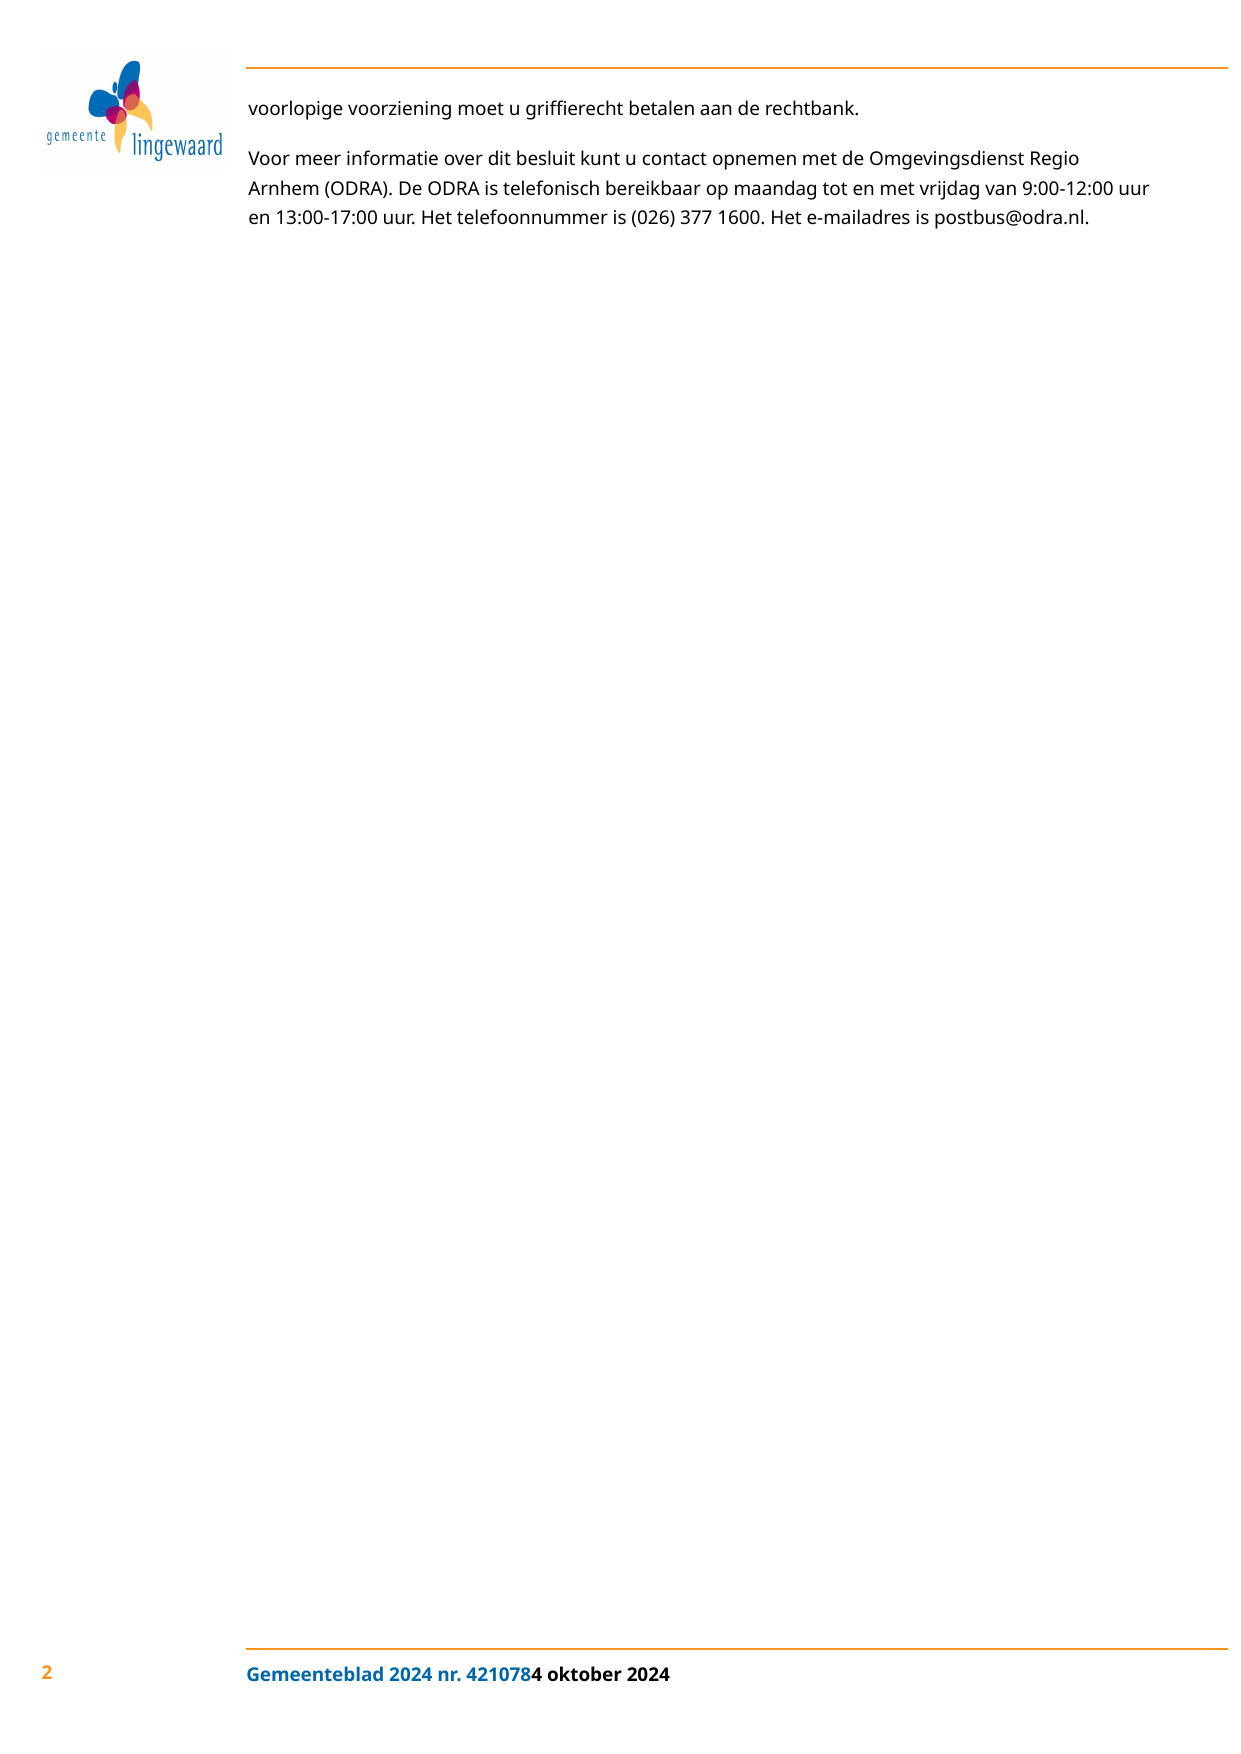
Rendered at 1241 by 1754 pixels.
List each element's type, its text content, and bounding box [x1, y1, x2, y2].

picture [41, 47, 231, 172]
text voorlopige voorziening moet u griffierecht betalen aan de rechtbank. [248, 95, 1152, 121]
text Voor meer informatie over dit besluit kunt u contact opnemen met de Omgevingsdienst Regio Arnhem (ODRA). De ODRA is telefonisch bereikbaar op maandag tot en met vrijdag van 9:00-12:00 uur en 13:00-17:00 uur. Het telefoonnummer is (026) 377 1600. Het e-mailadres is postbus@odra.nl. [248, 145, 1152, 230]
